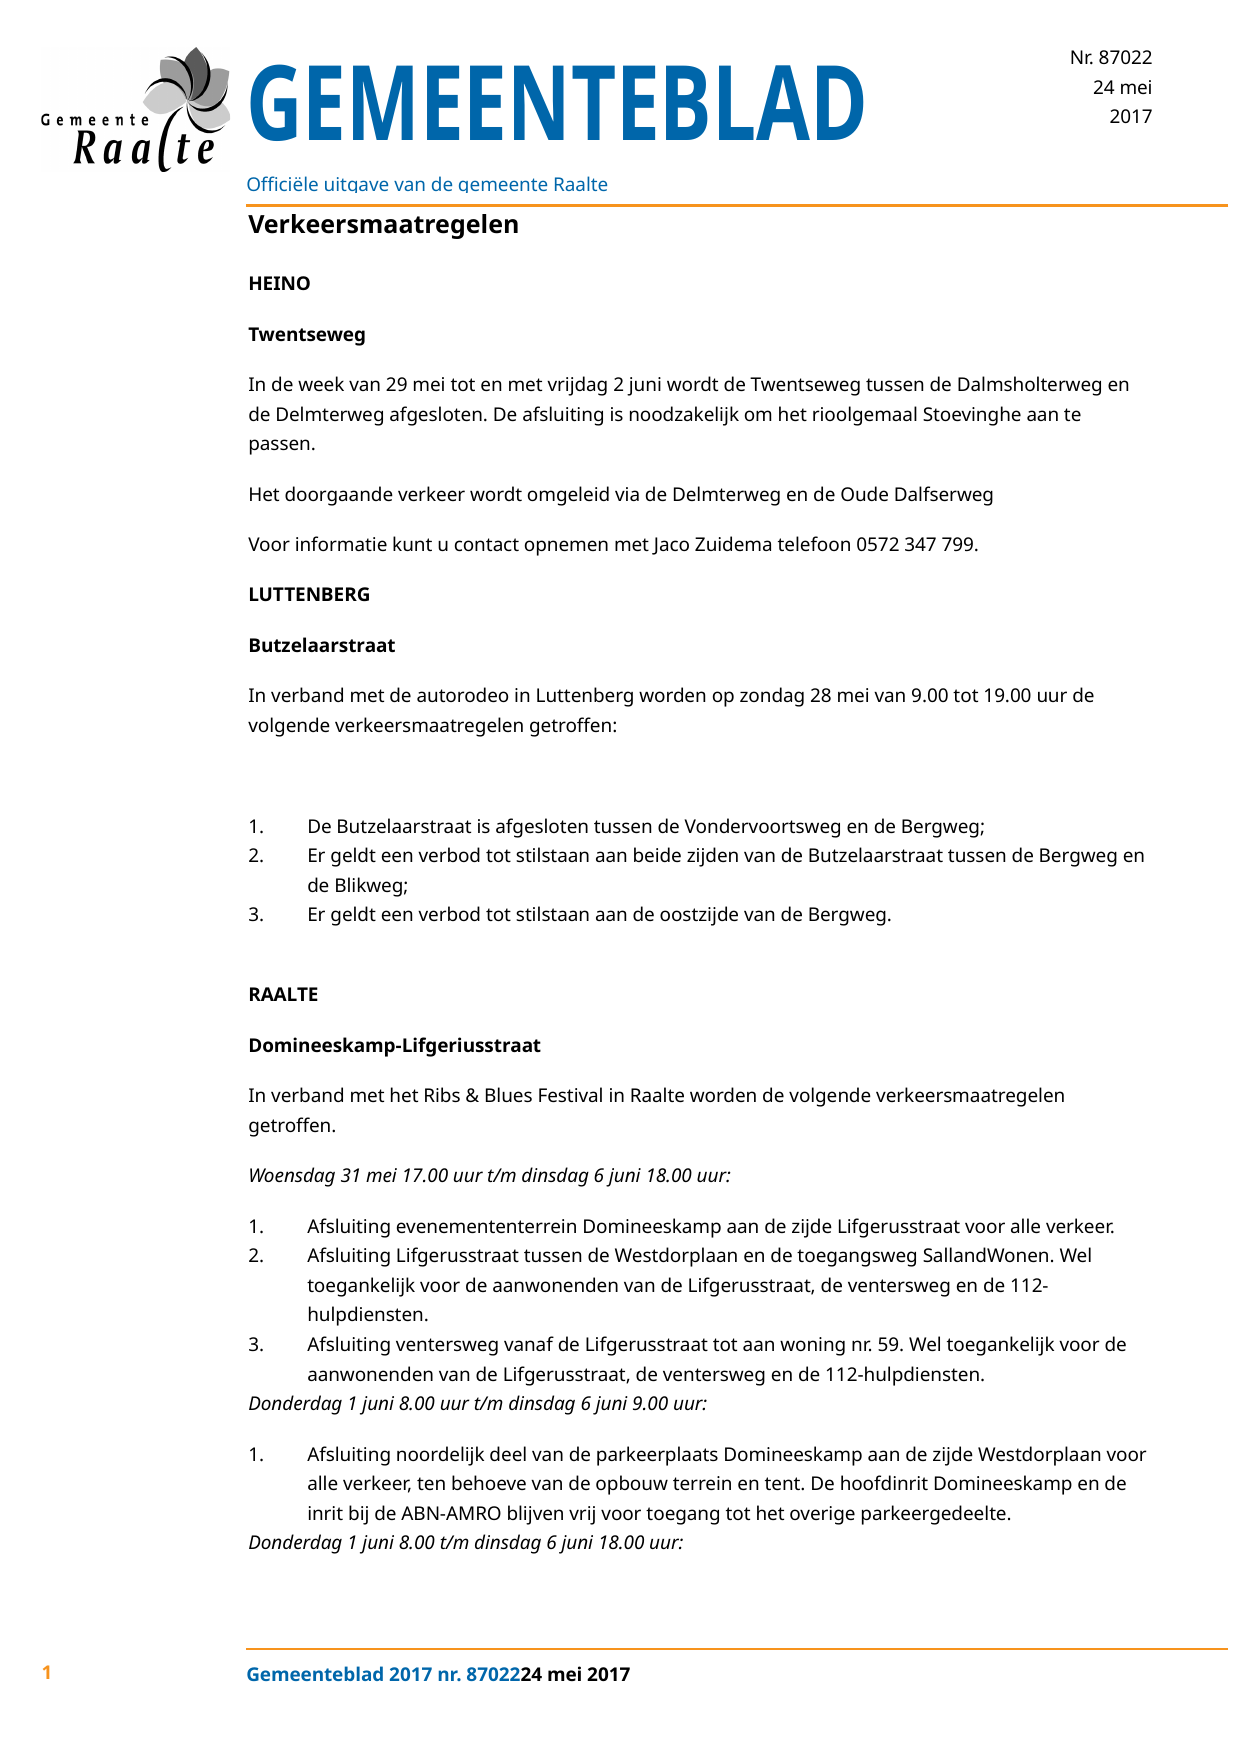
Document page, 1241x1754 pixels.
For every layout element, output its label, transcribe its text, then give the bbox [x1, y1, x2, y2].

list Afsluiting ventersweg vanaf de Lifgerusstraat tot aan woning nr. 59. Wel toegankelijk voor de aanwonenden van de Lifgerusstraat, de ventersweg en de 112-hulpdiensten. [248, 1331, 1152, 1386]
text Twentseweg [248, 321, 1152, 346]
text Donderdag 1 juni 8.00 t/m dinsdag 6 juni 18.00 uur: [248, 1529, 1152, 1555]
list Afsluiting noordelijk deel van de parkeerplaats Domineeskamp aan de zijde Westdorplaan voor alle verkeer, ten behoeve van de opbouw terrein en tent. De hoofdinrit Domineeskamp en de inrit bij de ABN-AMRO blijven vrij voor toegang tot het overige parkeergedeelte. [248, 1441, 1152, 1526]
text In verband met de autorodeo in Luttenberg worden op zondag 28 mei van 9.00 tot 19.00 uur de volgende verkeersmaatregelen getroffen: [248, 682, 1152, 738]
text Butzelaarstraat [248, 632, 1152, 658]
text Het doorgaande verkeer wordt omgeleid via de Delmterweg en de Oude Dalfserweg [248, 481, 1152, 506]
text In verband met het Ribs & Blues Festival in Raalte worden de volgende verkeersmaatregelen getroffen. [248, 1082, 1152, 1138]
text Woensdag 31 mei 17.00 uur t/m dinsdag 6 juni 18.00 uur: [248, 1162, 1152, 1188]
picture [41, 47, 231, 172]
list Er geldt een verbod tot stilstaan aan de oostzijde van de Bergweg. [248, 902, 1152, 927]
text LUTTENBERG [248, 582, 1152, 607]
list Afsluiting evenemententerrein Domineeskamp aan de zijde Lifgerusstraat voor alle verkeer. [248, 1213, 1152, 1238]
text Donderdag 1 juni 8.00 uur t/m dinsdag 6 juni 9.00 uur: [248, 1390, 1152, 1416]
text Voor informatie kunt u contact opnemen met Jaco Zuidema telefoon 0572 347 799. [248, 531, 1152, 557]
text RAALTE [248, 982, 1152, 1007]
text Domineeskamp-Lifgeriusstraat [248, 1032, 1152, 1058]
text Verkeersmaatregelen [248, 207, 1152, 241]
text In de week van 29 mei tot en met vrijdag 2 juni wordt de Twentseweg tussen de Dalmsholterweg en de Delmterweg afgesloten. De afsluiting is noodzakelijk om het rioolgemaal Stoevinghe aan te passen. [248, 371, 1152, 456]
text HEINO [248, 270, 1152, 296]
list Afsluiting Lifgerusstraat tussen de Westdorplaan en de toegangsweg SallandWonen. Wel toegankelijk voor de aanwonenden van de Lifgerusstraat, de ventersweg en de 112-hulpdiensten. [248, 1242, 1152, 1327]
list De Butzelaarstraat is afgesloten tussen de Vondervoortsweg en de Bergweg; [248, 813, 1152, 838]
list Er geldt een verbod tot stilstaan aan beide zijden van de Butzelaarstraat tussen de Bergweg en de Blikweg; [248, 842, 1152, 898]
